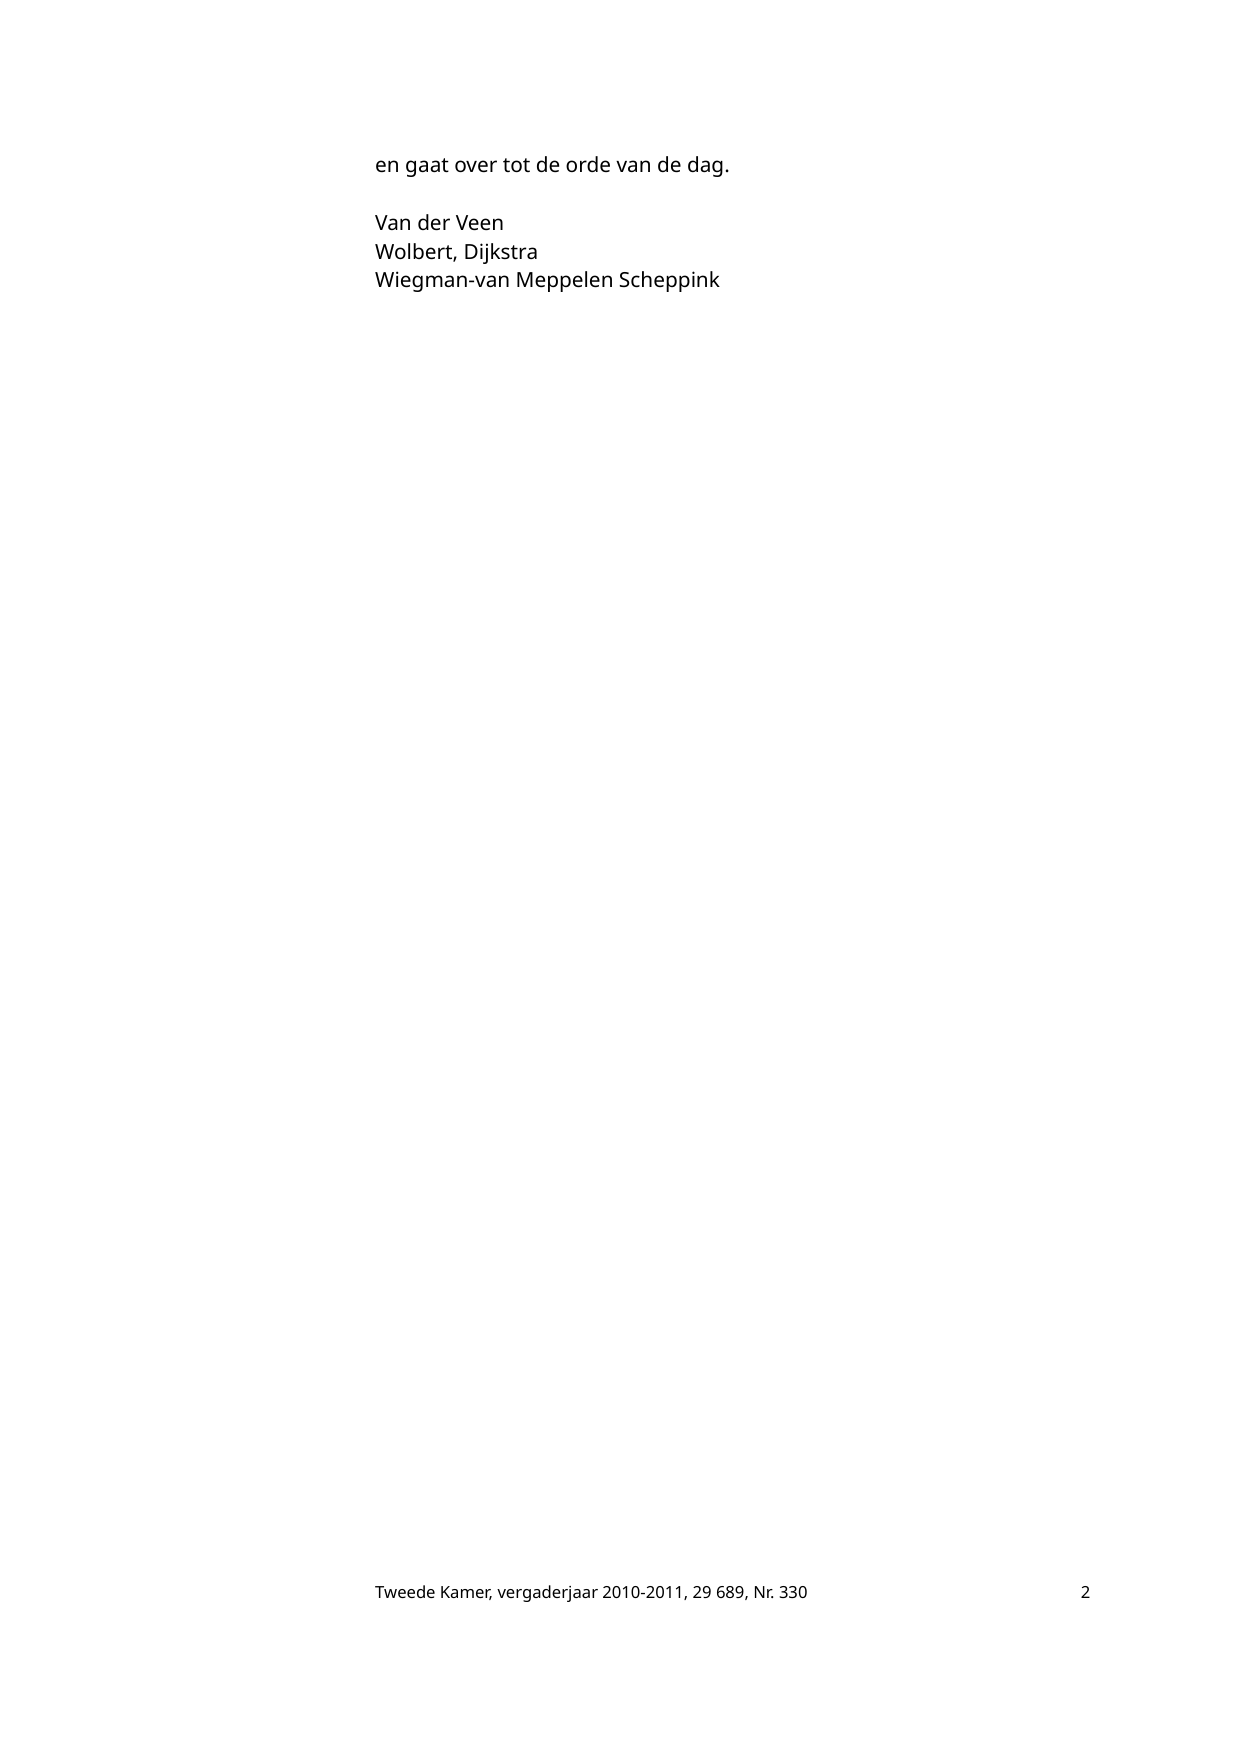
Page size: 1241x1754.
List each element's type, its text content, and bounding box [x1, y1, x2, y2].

text Wolbert, Dijkstra [375, 237, 1090, 265]
text Wiegman-van Meppelen Scheppink [375, 265, 1090, 294]
text en gaat over tot de orde van de dag. [375, 150, 1090, 178]
text Van der Veen [375, 208, 1090, 237]
